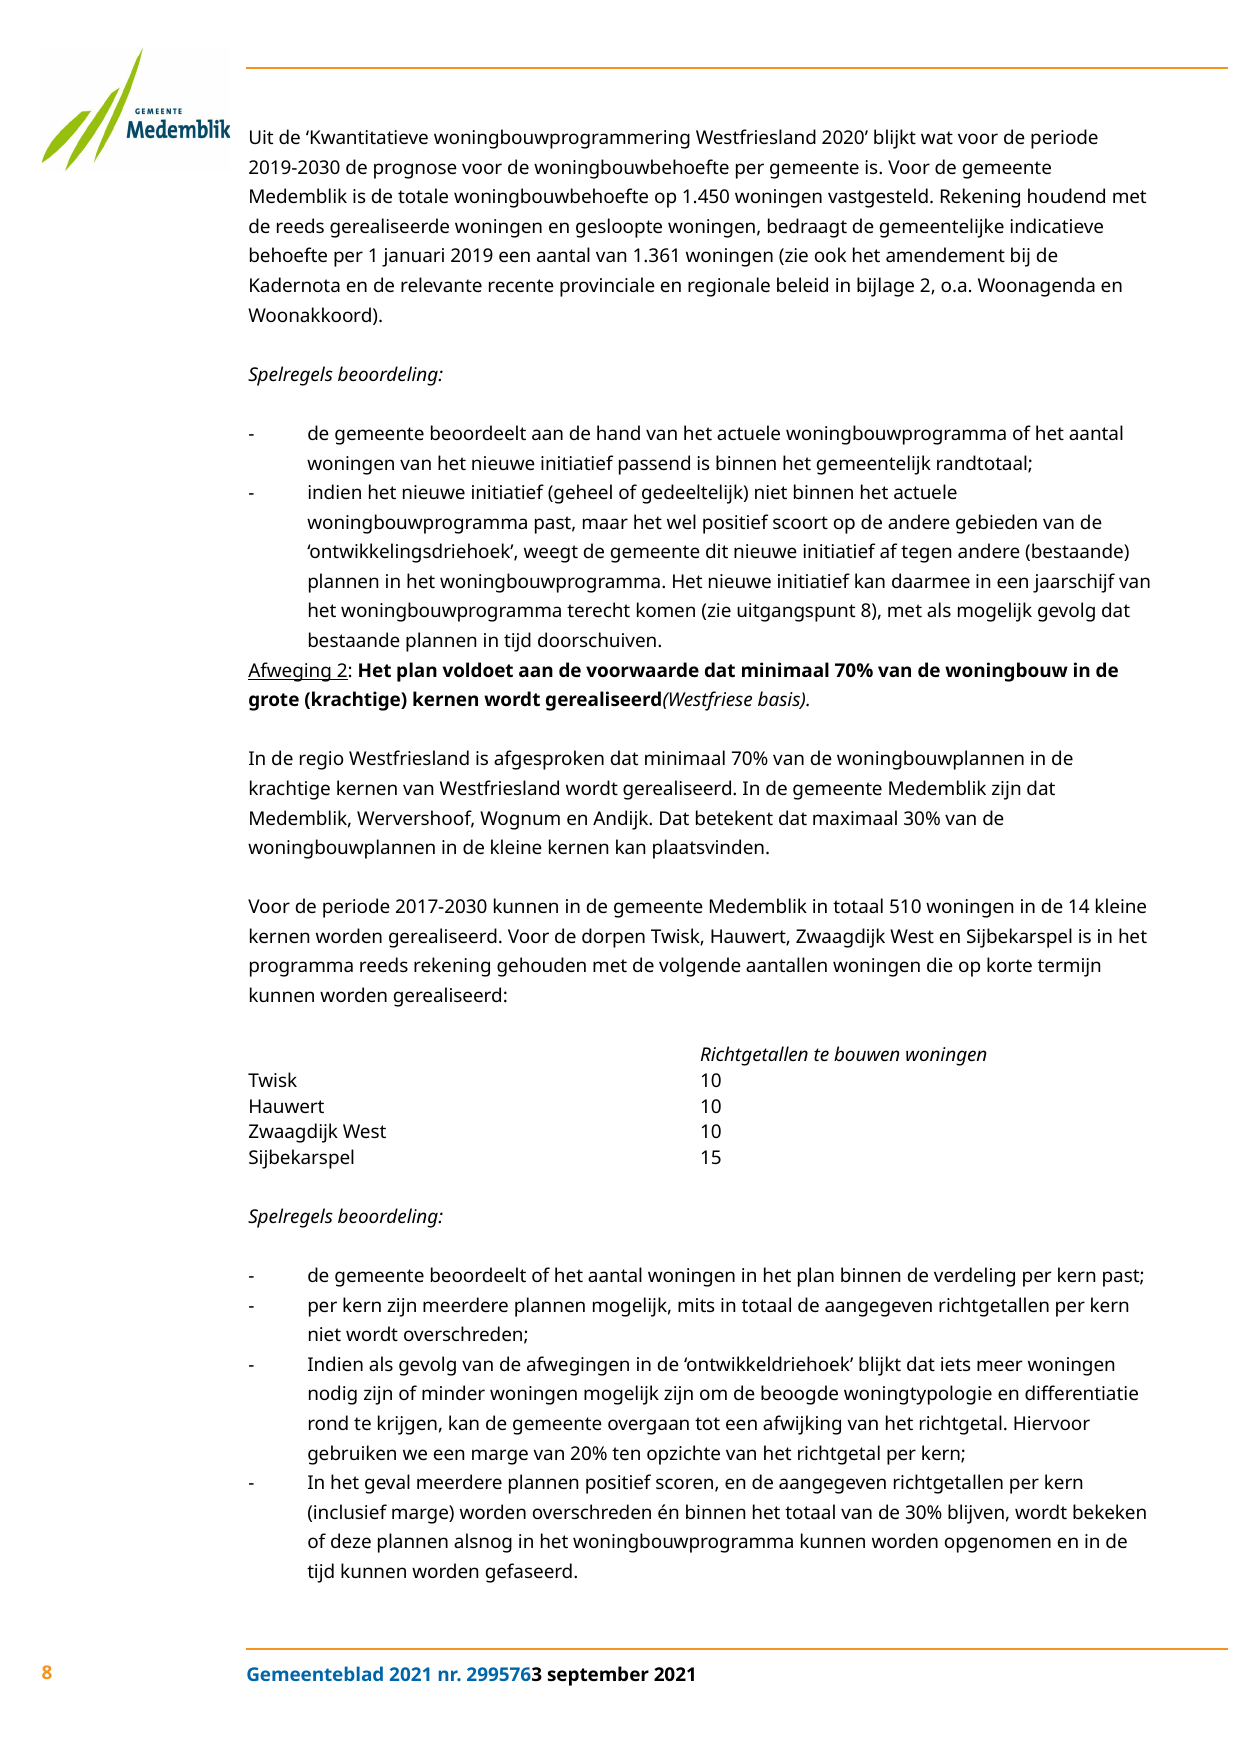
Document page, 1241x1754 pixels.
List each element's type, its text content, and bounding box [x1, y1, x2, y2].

table_cell Sijbekarspel [248, 1145, 700, 1170]
table_cell 10 [700, 1067, 1152, 1093]
table_cell 15 [700, 1145, 1152, 1170]
text Afweging 2: Het plan voldoet aan de voorwaarde dat minimaal 70% van de woningbouw in de grote (krachtige) kernen wordt gerealiseerd(Westfriese basis). [248, 657, 1152, 712]
text Voor de periode 2017-2030 kunnen in de gemeente Medemblik in totaal 510 woningen in de 14 kleine kernen worden gerealiseerd. Voor de dorpen Twisk, Hauwert, Zwaagdijk West en Sijbekarspel is in het programma reeds rekening gehouden met de volgende aantallen woningen die op korte termijn kunnen worden gerealiseerd: [248, 893, 1152, 1008]
text Uit de ‘Kwantitatieve woningbouwprogrammering Westfriesland 2020’ blijkt wat voor de periode 2019-2030 de prognose voor de woningbouwbehoefte per gemeente is. Voor de gemeente Medemblik is de totale woningbouwbehoefte op 1.450 woningen vastgesteld. Rekening houdend met de reeds gerealiseerde woningen en gesloopte woningen, bedraagt de gemeentelijke indicatieve behoefte per 1 januari 2019 een aantal van 1.361 woningen (zie ook het amendement bij de Kadernota en de relevante recente provinciale en regionale beleid in bijlage 2, o.a. Woonagenda en Woonakkoord). [248, 124, 1152, 328]
table_header Richtgetallen te bouwen woningen [700, 1042, 1152, 1067]
table_cell Twisk [248, 1067, 700, 1093]
text Spelregels beoordeling: [248, 1203, 1152, 1229]
list de gemeente beoordeelt aan de hand van het actuele woningbouwprogramma of het aantal woningen van het nieuwe initiatief passend is binnen het gemeentelijk randtotaal; [248, 420, 1152, 476]
list In het geval meerdere plannen positief scoren, en de aangegeven richtgetallen per kern (inclusief marge) worden overschreden én binnen het totaal van de 30% blijven, wordt bekeken of deze plannen alsnog in het woningbouwprogramma kunnen worden opgenomen en in de tijd kunnen worden gefaseerd. [248, 1469, 1152, 1584]
text Spelregels beoordeling: [248, 361, 1152, 387]
list per kern zijn meerdere plannen mogelijk, mits in totaal de aangegeven richtgetallen per kern niet wordt overschreden; [248, 1292, 1152, 1347]
list Indien als gevolg van de afwegingen in de ‘ontwikkeldriehoek’ blijkt dat iets meer woningen nodig zijn of minder woningen mogelijk zijn om de beoogde woningtypologie en differentiatie rond te krijgen, kan de gemeente overgaan tot een afwijking van het richtgetal. Hiervoor gebruiken we een marge van 20% ten opzichte van het richtgetal per kern; [248, 1351, 1152, 1465]
table_header [248, 1042, 700, 1067]
text In de regio Westfriesland is afgesproken dat minimaal 70% van de woningbouwplannen in de krachtige kernen van Westfriesland wordt gerealiseerd. In de gemeente Medemblik zijn dat Medemblik, Wervershoof, Wognum en Andijk. Dat betekent dat maximaal 30% van de woningbouwplannen in de kleine kernen kan plaatsvinden. [248, 746, 1152, 860]
table_cell 10 [700, 1093, 1152, 1119]
list de gemeente beoordeelt of het aantal woningen in het plan binnen de verdeling per kern past; [248, 1262, 1152, 1288]
table_cell Zwaagdijk West [248, 1119, 700, 1144]
list indien het nieuwe initiatief (geheel of gedeeltelijk) niet binnen het actuele woningbouwprogramma past, maar het wel positief scoort op de andere gebieden van de ‘ontwikkelingsdriehoek’, weegt de gemeente dit nieuwe initiatief af tegen andere (bestaande) plannen in het woningbouwprogramma. Het nieuwe initiatief kan daarmee in een jaarschijf van het woningbouwprogramma terecht komen (zie uitgangspunt 8), met als mogelijk gevolg dat bestaande plannen in tijd doorschuiven. [248, 479, 1152, 653]
table_cell 10 [700, 1119, 1152, 1144]
picture [41, 47, 231, 172]
table_cell Hauwert [248, 1093, 700, 1119]
